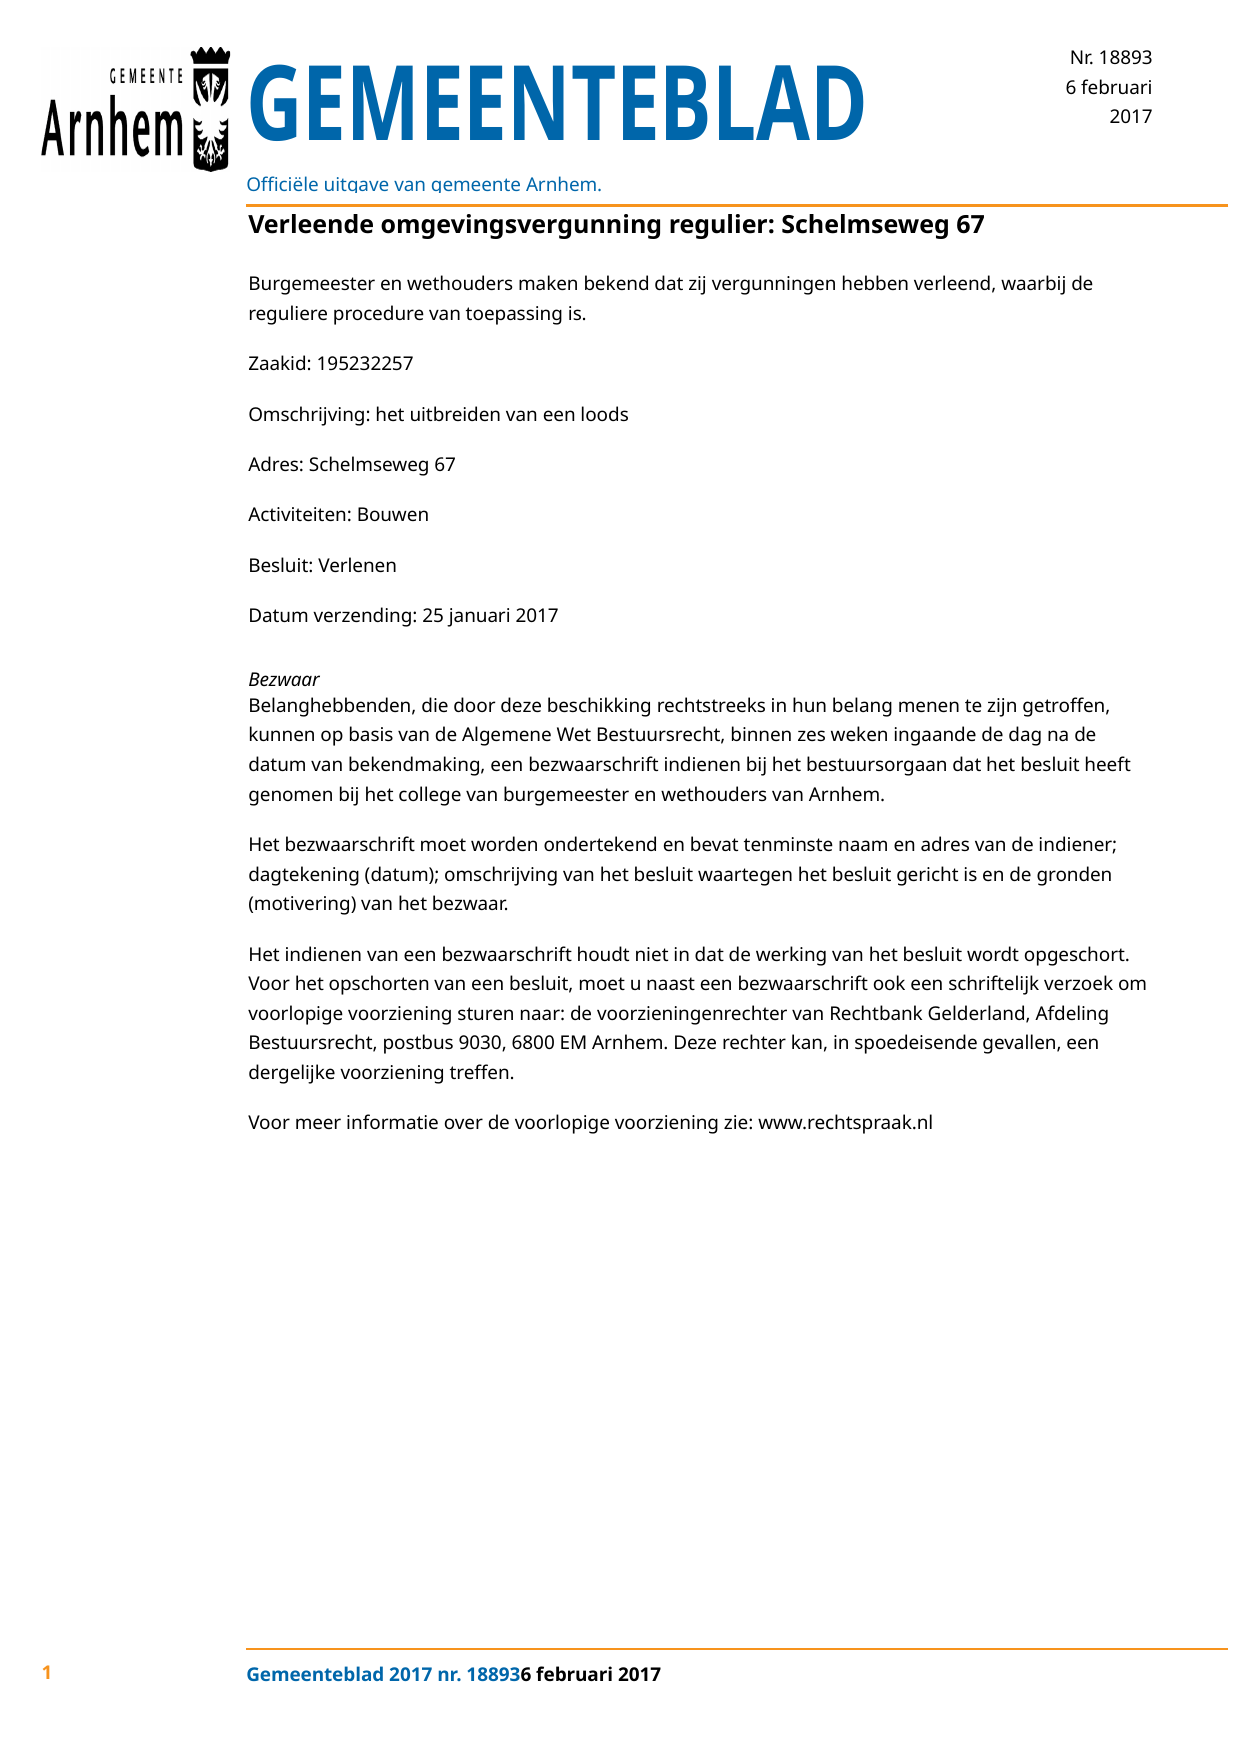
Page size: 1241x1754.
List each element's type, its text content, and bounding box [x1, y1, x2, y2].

text Het indienen van een bezwaarschrift houdt niet in dat de werking van het besluit wordt opgeschort. Voor het opschorten van een besluit, moet u naast een bezwaarschrift ook een schriftelijk verzoek om voorlopige voorziening sturen naar: de voorzieningenrechter van Rechtbank Gelderland, Afdeling Bestuursrecht, postbus 9030, 6800 EM Arnhem. Deze rechter kan, in spoedeisende gevallen, een dergelijke voorziening treffen. [248, 941, 1152, 1085]
text Voor meer informatie over de voorlopige voorziening zie: www.rechtspraak.nl [248, 1109, 1152, 1135]
text Bezwaar [248, 666, 1152, 692]
text Omschrijving: het uitbreiden van een loods [248, 401, 1152, 426]
text Belanghebbenden, die door deze beschikking rechtstreeks in hun belang menen te zijn getroffen, kunnen op basis van de Algemene Wet Bestuursrecht, binnen zes weken ingaande de dag na de datum van bekendmaking, een bezwaarschrift indienen bij het bestuursorgaan dat het besluit heeft genomen bij het college van burgemeester en wethouders van Arnhem. [248, 692, 1152, 807]
text Verleende omgevingsvergunning regulier: Schelmseweg 67 [248, 207, 1152, 241]
picture [41, 47, 231, 172]
text Zaakid: 195232257 [248, 350, 1152, 376]
text Activiteiten: Bouwen [248, 502, 1152, 527]
text Adres: Schelmseweg 67 [248, 451, 1152, 477]
text Het bezwaarschrift moet worden ondertekend en bevat tenminste naam en adres van de indiener; dagtekening (datum); omschrijving van het besluit waartegen het besluit gericht is en de gronden (motivering) van het bezwaar. [248, 831, 1152, 916]
text Besluit: Verlenen [248, 552, 1152, 578]
text Datum verzending: 25 januari 2017 [248, 602, 1152, 628]
text Burgemeester en wethouders maken bekend dat zij vergunningen hebben verleend, waarbij de reguliere procedure van toepassing is. [248, 270, 1152, 326]
